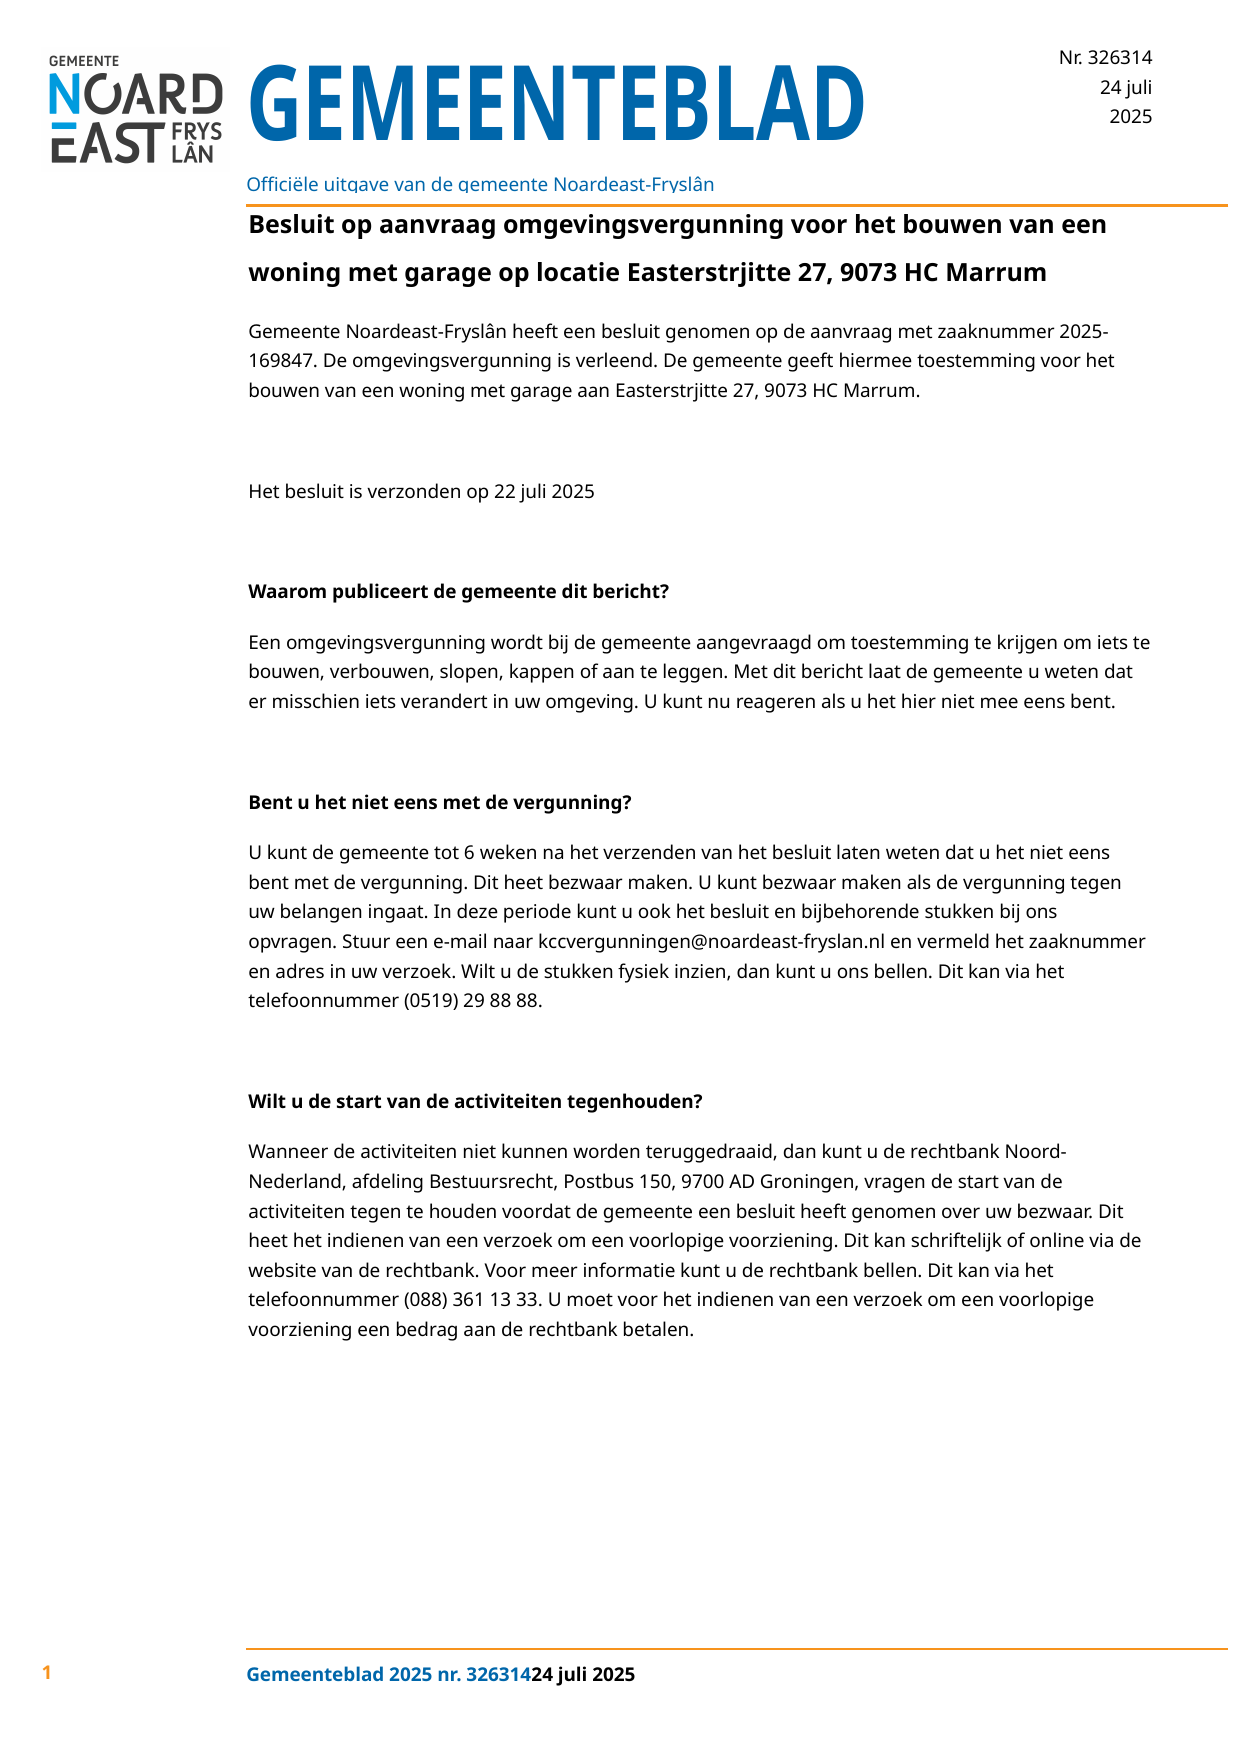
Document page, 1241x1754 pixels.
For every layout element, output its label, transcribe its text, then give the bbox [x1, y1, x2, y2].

picture [41, 47, 231, 172]
text Waarom publiceert de gemeente dit bericht? [248, 579, 1152, 604]
text Gemeente Noardeast-Fryslân heeft een besluit genomen op de aanvraag met zaaknummer 2025-169847. De omgevingsvergunning is verleend. De gemeente geeft hiermee toestemming voor het bouwen van een woning met garage aan Easterstrjitte 27, 9073 HC Marrum. [248, 318, 1152, 403]
text Besluit op aanvraag omgevingsvergunning voor het bouwen van een woning met garage op locatie Easterstrjitte 27, 9073 HC Marrum [248, 207, 1152, 288]
text Bent u het niet eens met de vergunning? [248, 789, 1152, 815]
text Het besluit is verzonden op 22 juli 2025 [248, 478, 1152, 504]
text Een omgevingsvergunning wordt bij de gemeente aangevraagd om toestemming te krijgen om iets te bouwen, verbouwen, slopen, kappen of aan te leggen. Met dit bericht laat de gemeente u weten dat er misschien iets verandert in uw omgeving. U kunt nu reageren als u het hier niet mee eens bent. [248, 629, 1152, 714]
text Wanneer de activiteiten niet kunnen worden teruggedraaid, dan kunt u de rechtbank Noord-Nederland, afdeling Bestuursrecht, Postbus 150, 9700 AD Groningen, vragen de start van de activiteiten tegen te houden voordat de gemeente een besluit heeft genomen over uw bezwaar. Dit heet het indienen van een verzoek om een voorlopige voorziening. Dit kan schriftelijk of online via de website van de rechtbank. Voor meer informatie kunt u de rechtbank bellen. Dit kan via het telefoonnummer (088) 361 13 33. U moet voor het indienen van een verzoek om een voorlopige voorziening een bedrag aan de rechtbank betalen. [248, 1139, 1152, 1342]
text U kunt de gemeente tot 6 weken na het verzenden van het besluit laten weten dat u het niet eens bent met de vergunning. Dit heet bezwaar maken. U kunt bezwaar maken als de vergunning tegen uw belangen ingaat. In deze periode kunt u ook het besluit en bijbehorende stukken bij ons opvragen. Stuur een e-mail naar kccvergunningen@noardeast-fryslan.nl en vermeld het zaaknummer en adres in uw verzoek. Wilt u de stukken fysiek inzien, dan kunt u ons bellen. Dit kan via het telefoonnummer (0519) 29 88 88. [248, 839, 1152, 1013]
text Wilt u de start van de activiteiten tegenhouden? [248, 1088, 1152, 1114]
